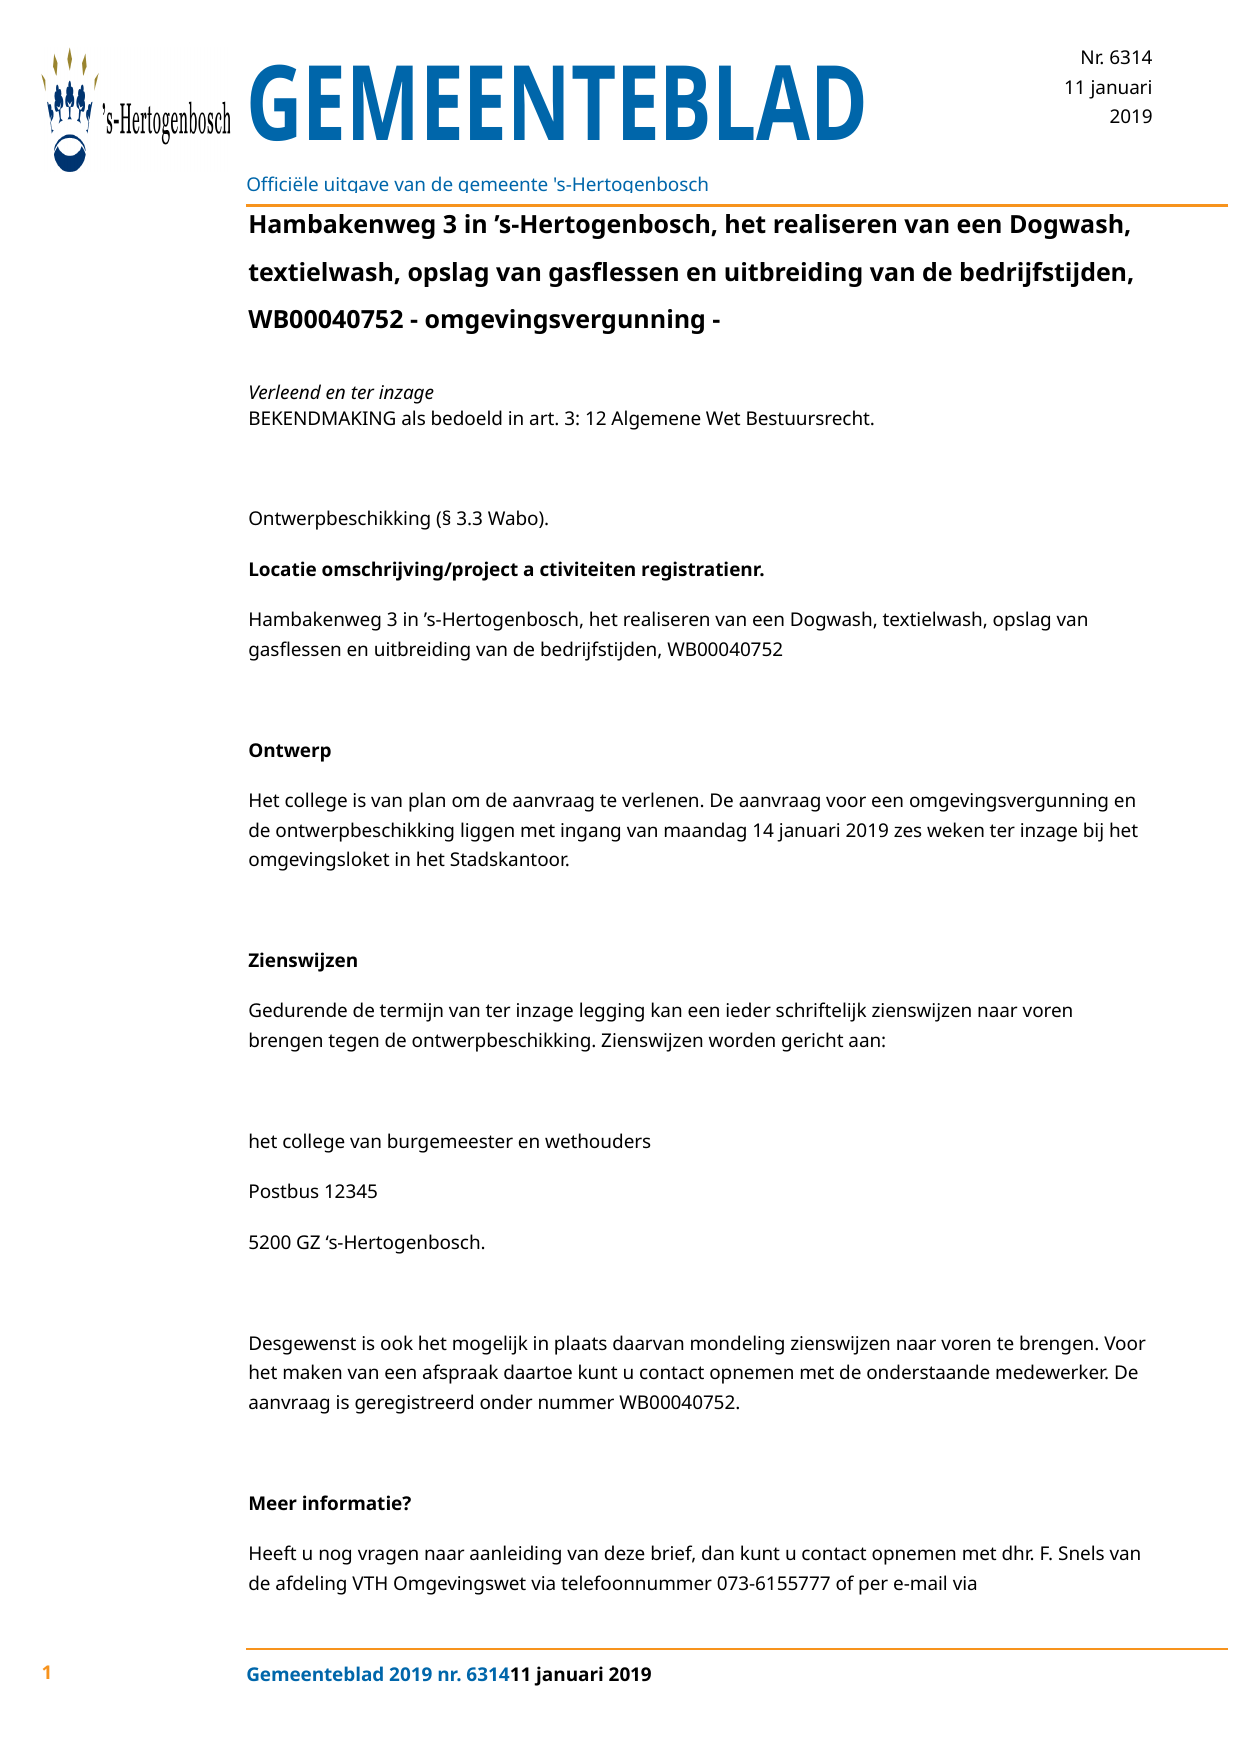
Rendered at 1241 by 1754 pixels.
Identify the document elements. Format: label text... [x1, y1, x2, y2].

text Locatie omschrijving/project a ctiviteiten registratienr. [248, 556, 1152, 582]
text Hambakenweg 3 in ’s-Hertogenbosch, het realiseren van een Dogwash, textielwash, opslag van gasflessen en uitbreiding van de bedrijfstijden, WB00040752 - omgevingsvergunning - [248, 207, 1152, 336]
text Postbus 12345 [248, 1178, 1152, 1204]
text het college van burgemeester en wethouders [248, 1128, 1152, 1154]
text 5200 GZ ‘s-Hertogenbosch. [248, 1229, 1152, 1255]
text Verleend en ter inzage [248, 379, 1152, 405]
text Gedurende de termijn van ter inzage legging kan een ieder schriftelijk zienswijzen naar voren brengen tegen de ontwerpbeschikking. Zienswijzen worden gericht aan: [248, 998, 1152, 1053]
text Ontwerpbeschikking (§ 3.3 Wabo). [248, 506, 1152, 531]
text BEKENDMAKING als bedoeld in art. 3: 12 Algemene Wet Bestuursrecht. [248, 405, 1152, 431]
text Het college is van plan om de aanvraag te verlenen. De aanvraag voor een omgevingsvergunning en de ontwerpbeschikking liggen met ingang van maandag 14 januari 2019 zes weken ter inzage bij het omgevingsloket in het Stadskantoor. [248, 787, 1152, 872]
text Zienswijzen [248, 947, 1152, 973]
text Meer informatie? [248, 1490, 1152, 1516]
text Desgewenst is ook het mogelijk in plaats daarvan mondeling zienswijzen naar voren te brengen. Voor het maken van een afspraak daartoe kunt u contact opnemen met de onderstaande medewerker. De aanvraag is geregistreerd onder nummer WB00040752. [248, 1330, 1152, 1415]
text Hambakenweg 3 in ’s-Hertogenbosch, het realiseren van een Dogwash, textielwash, opslag van gasflessen en uitbreiding van de bedrijfstijden, WB00040752 [248, 606, 1152, 662]
text Heeft u nog vragen naar aanleiding van deze brief, dan kunt u contact opnemen met dhr. F. Snels van de afdeling VTH Omgevingswet via telefoonnummer 073-6155777 of per e-mail via [248, 1540, 1152, 1596]
text Ontwerp [248, 737, 1152, 763]
picture [41, 47, 231, 172]
